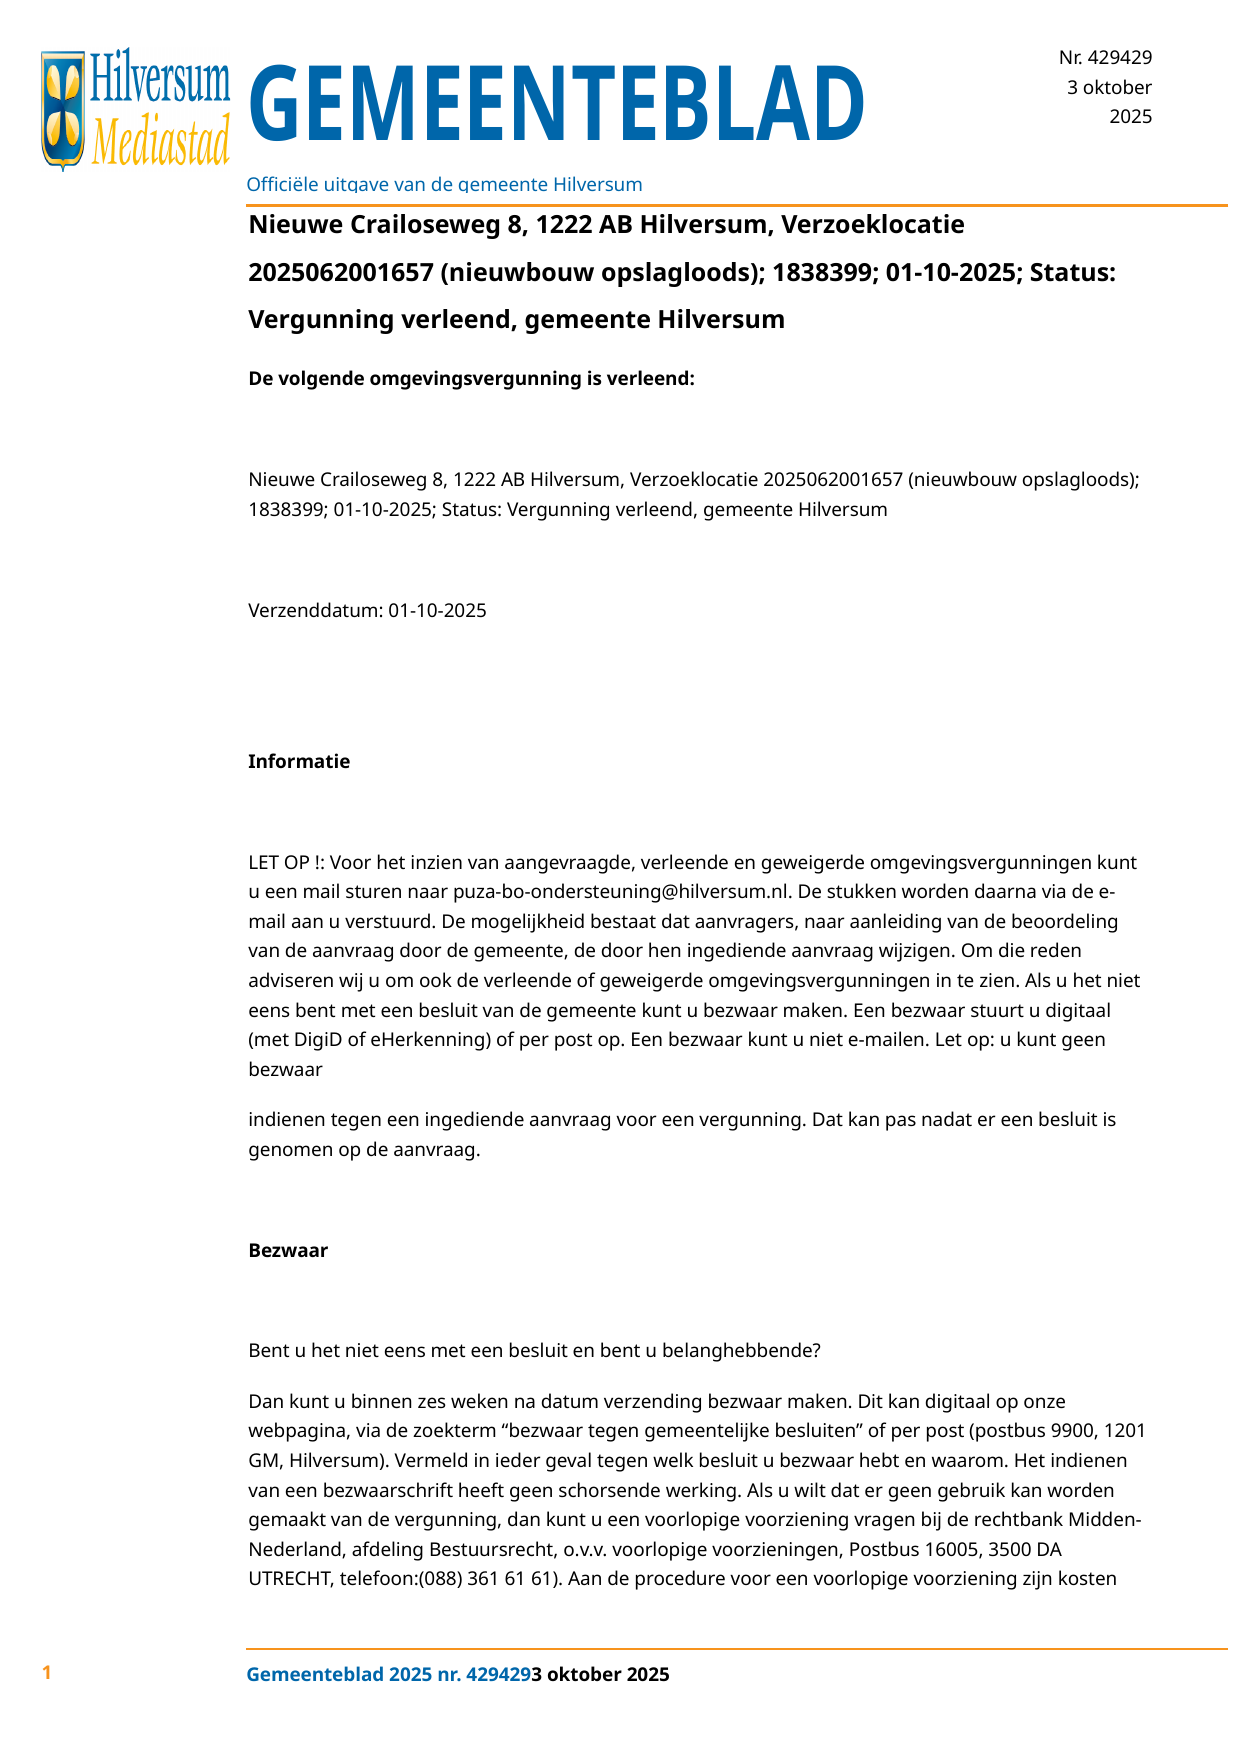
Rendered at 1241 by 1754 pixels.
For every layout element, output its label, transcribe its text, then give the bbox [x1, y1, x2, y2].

text Nieuwe Crailoseweg 8, 1222 AB Hilversum, Verzoeklocatie 2025062001657 (nieuwbouw opslagloods); 1838399; 01-10-2025; Status: Vergunning verleend, gemeente Hilversum [248, 207, 1152, 336]
text Informatie [248, 748, 1152, 774]
picture [41, 47, 231, 172]
text Bezwaar [248, 1237, 1152, 1262]
text Verzenddatum: 01-10-2025 [248, 597, 1152, 622]
text indienen tegen een ingediende aanvraag voor een vergunning. Dat kan pas nadat er een besluit is genomen op de aanvraag. [248, 1106, 1152, 1162]
text LET OP !: Voor het inzien van aangevraagde, verleende en geweigerde omgevingsvergunningen kunt u een mail sturen naar puza-bo-ondersteuning@hilversum.nl. De stukken worden daarna via de e-mail aan u verstuurd. De mogelijkheid bestaat dat aanvragers, naar aanleiding van de beoordeling van de aanvraag door de gemeente, de door hen ingediende aanvraag wijzigen. Om die reden adviseren wij u om ook de verleende of geweigerde omgevingsvergunningen in te zien. Als u het niet eens bent met een besluit van de gemeente kunt u bezwaar maken. Een bezwaar stuurt u digitaal (met DigiD of eHerkenning) of per post op. Een bezwaar kunt u niet e-mailen. Let op: u kunt geen bezwaar [248, 849, 1152, 1082]
text Dan kunt u binnen zes weken na datum verzending bezwaar maken. Dit kan digitaal op onze webpagina, via de zoekterm “bezwaar tegen gemeentelijke besluiten” of per post (postbus 9900, 1201 GM, Hilversum). Vermeld in ieder geval tegen welk besluit u bezwaar hebt en waarom. Het indienen van een bezwaarschrift heeft geen schorsende werking. Als u wilt dat er geen gebruik kan worden gemaakt van de vergunning, dan kunt u een voorlopige voorziening vragen bij de rechtbank Midden-Nederland, afdeling Bestuursrecht, o.v.v. voorlopige voorzieningen, Postbus 16005, 3500 DA UTRECHT, telefoon:(088) 361 61 61). Aan de procedure voor een voorlopige voorziening zijn kosten [248, 1388, 1152, 1591]
text Nieuwe Crailoseweg 8, 1222 AB Hilversum, Verzoeklocatie 2025062001657 (nieuwbouw opslagloods); 1838399; 01-10-2025; Status: Vergunning verleend, gemeente Hilversum [248, 466, 1152, 522]
text Bent u het niet eens met een besluit en bent u belanghebbende? [248, 1338, 1152, 1363]
text De volgende omgevingsvergunning is verleend: [248, 366, 1152, 391]
